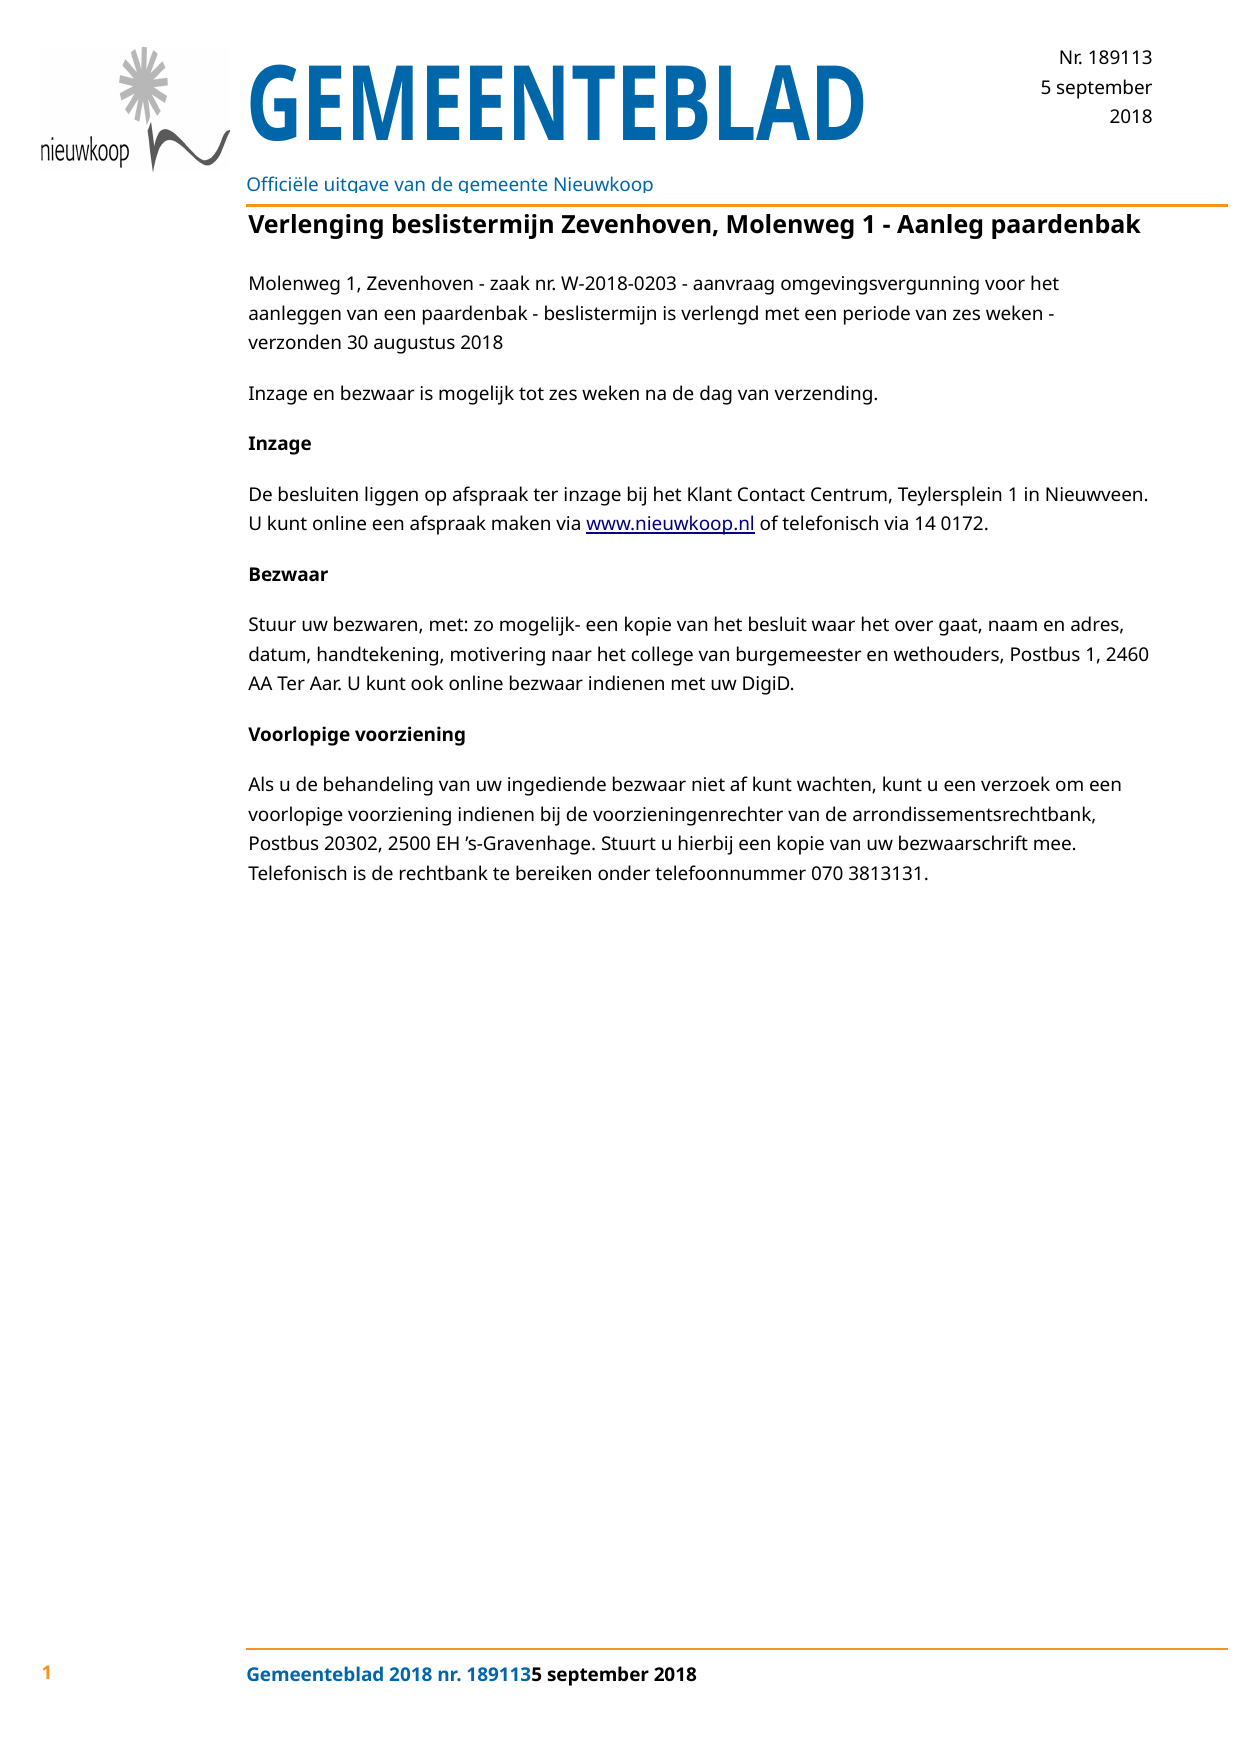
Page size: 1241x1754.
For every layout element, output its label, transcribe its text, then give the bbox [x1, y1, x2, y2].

text Als u de behandeling van uw ingediende bezwaar niet af kunt wachten, kunt u een verzoek om een voorlopige voorziening indienen bij de voorzieningenrechter van de arrondissementsrechtbank, Postbus 20302, 2500 EH ’s-Gravenhage. Stuurt u hierbij een kopie van uw bezwaarschrift mee. Telefonisch is de rechtbank te bereiken onder telefoonnummer 070 3813131. [248, 771, 1152, 886]
text Inzage en bezwaar is mogelijk tot zes weken na de dag van verzending. [248, 380, 1152, 406]
text Stuur uw bezwaren, met: zo mogelijk- een kopie van het besluit waar het over gaat, naam en adres, datum, handtekening, motivering naar het college van burgemeester en wethouders, Postbus 1, 2460 AA Ter Aar. U kunt ook online bezwaar indienen met uw DigiD. [248, 611, 1152, 696]
text De besluiten liggen op afspraak ter inzage bij het Klant Contact Centrum, Teylersplein 1 in Nieuwveen. U kunt online een afspraak maken via www.nieuwkoop.nl of telefonisch via 14 0172. [248, 481, 1152, 536]
text Verlenging beslistermijn Zevenhoven, Molenweg 1 - Aanleg paardenbak [248, 207, 1152, 241]
text Voorlopige voorziening [248, 721, 1152, 746]
text Bezwaar [248, 561, 1152, 586]
text Inzage [248, 430, 1152, 456]
text Molenweg 1, Zevenhoven - zaak nr. W-2018-0203 - aanvraag omgevingsvergunning voor het aanleggen van een paardenbak - beslistermijn is verlengd met een periode van zes weken - verzonden 30 augustus 2018 [248, 270, 1152, 355]
picture [41, 47, 231, 172]
